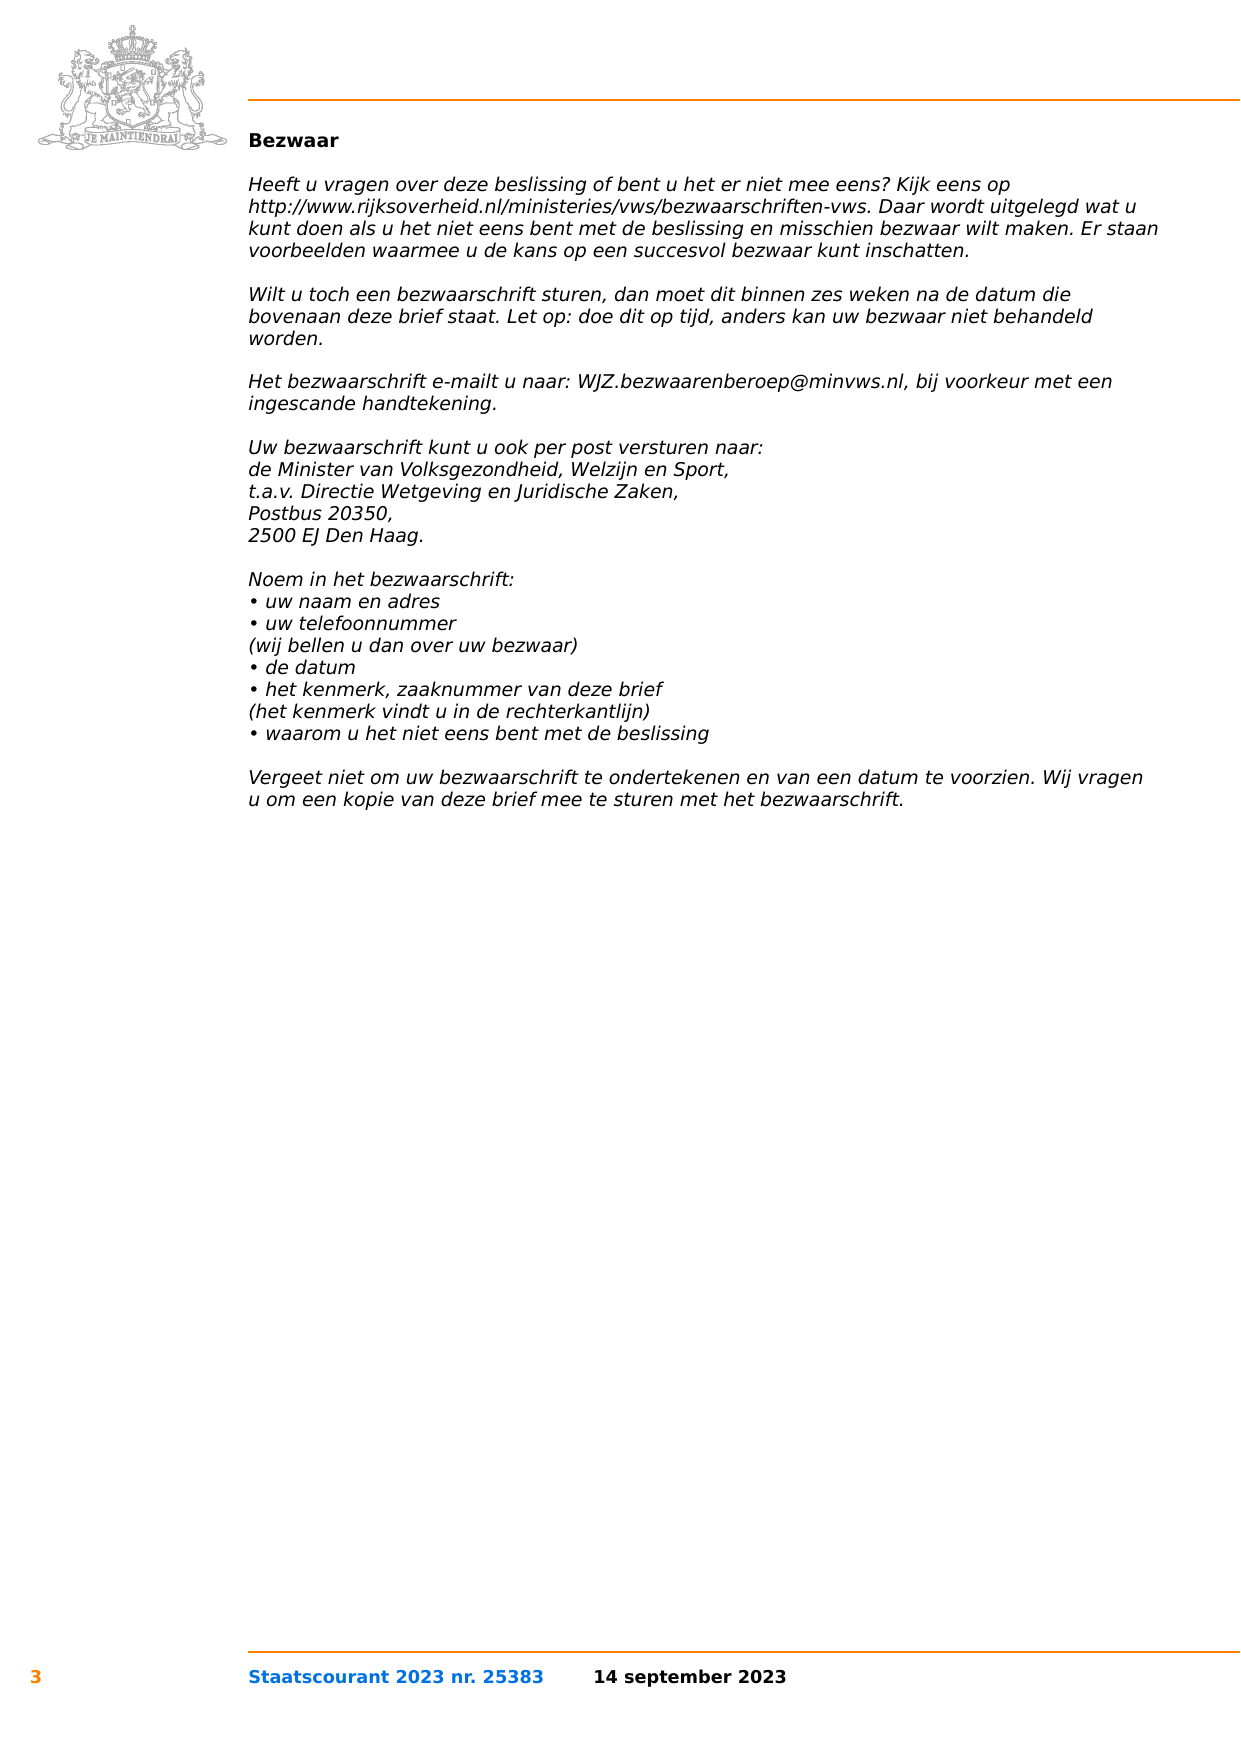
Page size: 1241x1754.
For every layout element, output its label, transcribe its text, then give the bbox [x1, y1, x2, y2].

picture [38, 25, 227, 150]
text • het kenmerk, zaaknummer van deze brief [248, 679, 1163, 701]
text Noem in het bezwaarschrift: [248, 569, 1163, 591]
text Uw bezwaarschrift kunt u ook per post versturen naar: [248, 437, 1163, 459]
text Heeft u vragen over deze beslissing of bent u het er niet mee eens? Kijk eens op http://www.rijksoverheid.nl/ministeries/vws/bezwaarschriften-vws. Daar wordt uitgelegd wat u kunt doen als u het niet eens bent met de beslissing en misschien bezwaar wilt maken. Er staan voorbeelden waarmee u de kans op een succesvol bezwaar kunt inschatten. [248, 174, 1163, 262]
text Het bezwaarschrift e-mailt u naar: WJZ.bezwaarenberoep@minvws.nl, bij voorkeur met een ingescande handtekening. [248, 371, 1163, 415]
text • de datum [248, 657, 1163, 679]
text Vergeet niet om uw bezwaarschrift te ondertekenen en van een datum te voorzien. Wij vragen u om een kopie van deze brief mee te sturen met het bezwaarschrift. [248, 767, 1163, 811]
text • uw telefoonnummer [248, 613, 1163, 635]
text 2500 EJ Den Haag. [248, 525, 1163, 547]
text (het kenmerk vindt u in de rechterkantlijn) [248, 701, 1163, 723]
text • uw naam en adres [248, 591, 1163, 613]
text Wilt u toch een bezwaarschrift sturen, dan moet dit binnen zes weken na de datum die bovenaan deze brief staat. Let op: doe dit op tijd, anders kan uw bezwaar niet behandeld worden. [248, 283, 1163, 349]
text Postbus 20350, [248, 503, 1163, 525]
text Bezwaar [248, 130, 1163, 152]
text de Minister van Volksgezondheid, Welzijn en Sport, [248, 459, 1163, 481]
text • waarom u het niet eens bent met de beslissing [248, 723, 1163, 745]
text t.a.v. Directie Wetgeving en Juridische Zaken, [248, 481, 1163, 503]
text (wij bellen u dan over uw bezwaar) [248, 635, 1163, 657]
